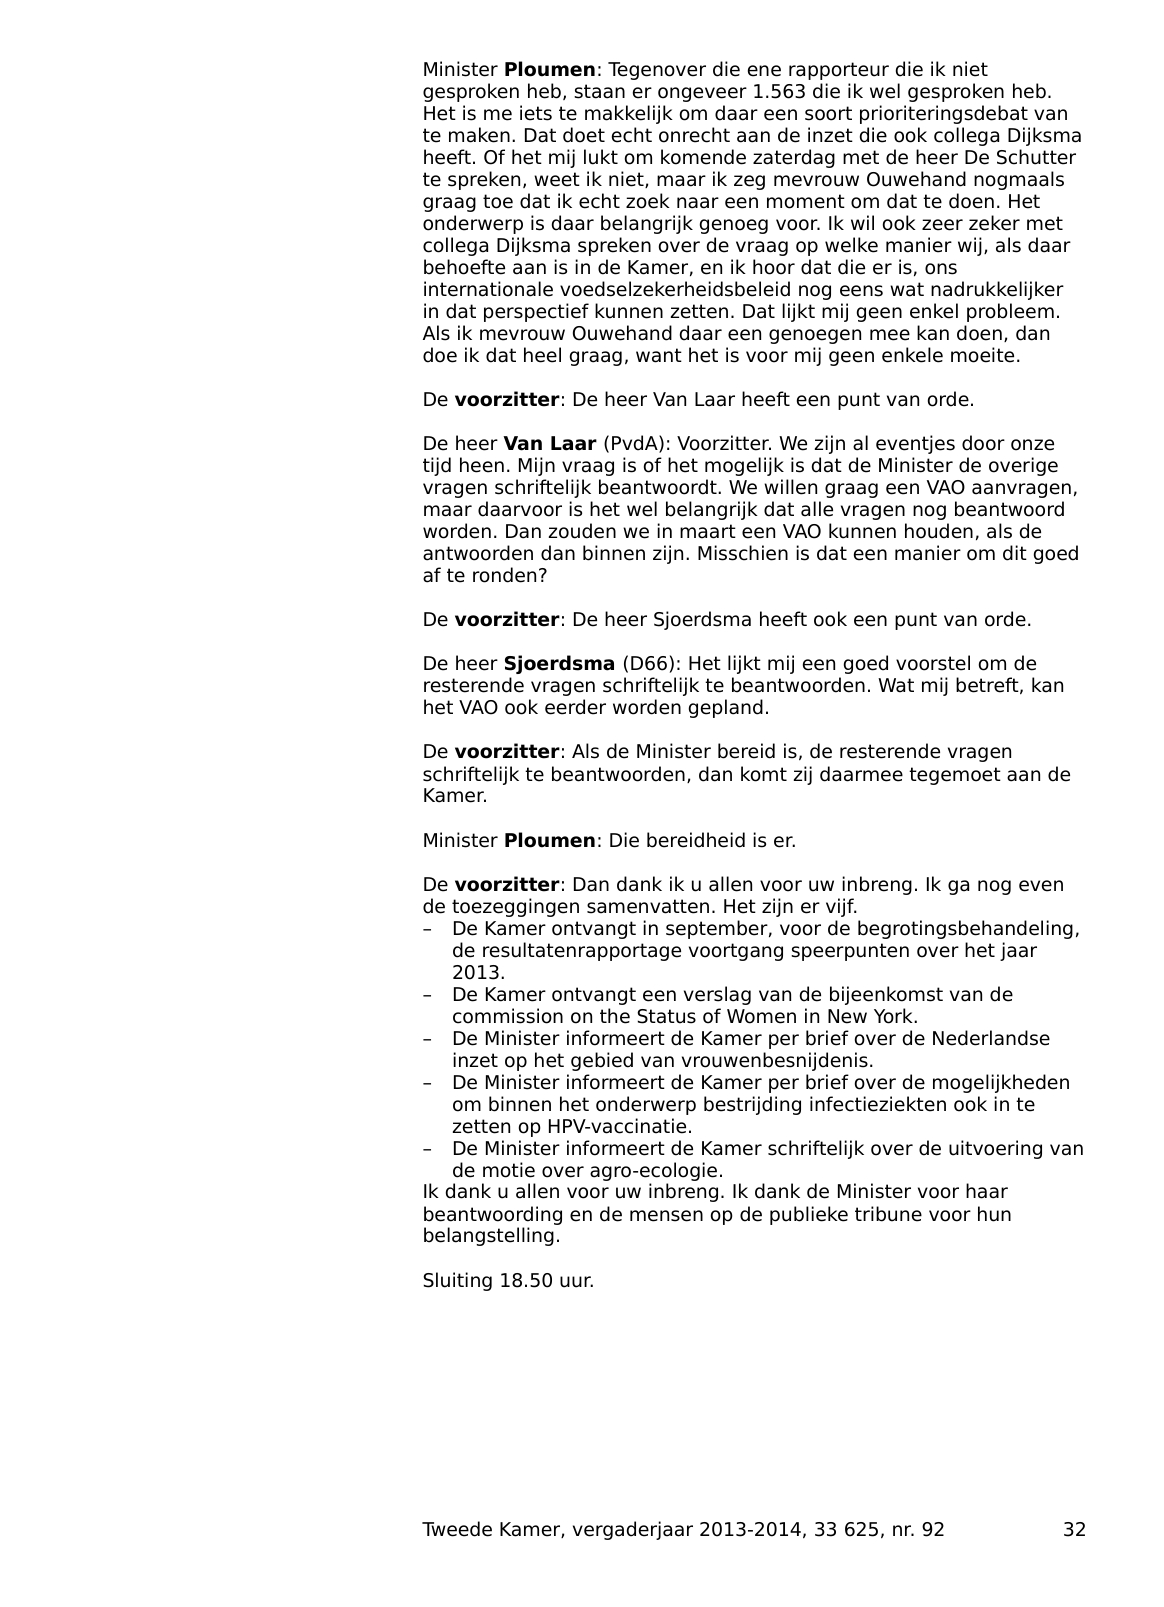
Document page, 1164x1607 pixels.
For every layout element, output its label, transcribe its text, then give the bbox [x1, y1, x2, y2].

text De voorzitter: De heer Van Laar heeft een punt van orde. [422, 389, 1087, 411]
text Ik dank u allen voor uw inbreng. Ik dank de Minister voor haar beantwoording en de mensen op de publieke tribune voor hun belangstelling. [422, 1181, 1087, 1247]
text De heer Sjoerdsma (D66): Het lijkt mij een goed voorstel om de resterende vragen schriftelijk te beantwoorden. Wat mij betreft, kan het VAO ook eerder worden gepland. [422, 653, 1087, 719]
text De voorzitter: Als de Minister bereid is, de resterende vragen schriftelijk te beantwoorden, dan komt zij daarmee tegemoet aan de Kamer. [422, 741, 1087, 807]
text Minister Ploumen: Die bereidheid is er. [422, 829, 1087, 852]
text De voorzitter: Dan dank ik u allen voor uw inbreng. Ik ga nog even de toezeggingen samenvatten. Het zijn er vijf. [422, 874, 1087, 918]
text – De Minister informeert de Kamer schriftelijk over de uitvoering van de motie over agro-ecologie. [422, 1137, 1087, 1181]
text – De Kamer ontvangt in september, voor de begrotingsbehandeling, de resultatenrapportage voortgang speerpunten over het jaar 2013. [422, 918, 1087, 984]
text Sluiting 18.50 uur. [422, 1269, 1087, 1292]
text De voorzitter: De heer Sjoerdsma heeft ook een punt van orde. [422, 609, 1087, 631]
text – De Minister informeert de Kamer per brief over de mogelijkheden om binnen het onderwerp bestrijding infectieziekten ook in te zetten op HPV-vaccinatie. [422, 1072, 1087, 1137]
text – De Minister informeert de Kamer per brief over de Nederlandse inzet op het gebied van vrouwenbesnijdenis. [422, 1028, 1087, 1072]
text Minister Ploumen: Tegenover die ene rapporteur die ik niet gesproken heb, staan er ongeveer 1.563 die ik wel gesproken heb. Het is me iets te makkelijk om daar een soort prioriteringsdebat van te maken. Dat doet echt onrecht aan de inzet die ook collega Dijksma heeft. Of het mij lukt om komende zaterdag met de heer De Schutter te spreken, weet ik niet, maar ik zeg mevrouw Ouwehand nogmaals graag toe dat ik echt zoek naar een moment om dat te doen. Het onderwerp is daar belangrijk genoeg voor. Ik wil ook zeer zeker met collega Dijksma spreken over de vraag op welke manier wij, als daar behoefte aan is in de Kamer, en ik hoor dat die er is, ons internationale voedselzekerheidsbeleid nog eens wat nadrukkelijker in dat perspectief kunnen zetten. Dat lijkt mij geen enkel probleem. Als ik mevrouw Ouwehand daar een genoegen mee kan doen, dan doe ik dat heel graag, want het is voor mij geen enkele moeite. [422, 59, 1087, 367]
text De heer Van Laar (PvdA): Voorzitter. We zijn al eventjes door onze tijd heen. Mijn vraag is of het mogelijk is dat de Minister de overige vragen schriftelijk beantwoordt. We willen graag een VAO aanvragen, maar daarvoor is het wel belangrijk dat alle vragen nog beantwoord worden. Dan zouden we in maart een VAO kunnen houden, als de antwoorden dan binnen zijn. Misschien is dat een manier om dit goed af te ronden? [422, 433, 1087, 587]
text – De Kamer ontvangt een verslag van de bijeenkomst van de commission on the Status of Women in New York. [422, 984, 1087, 1028]
